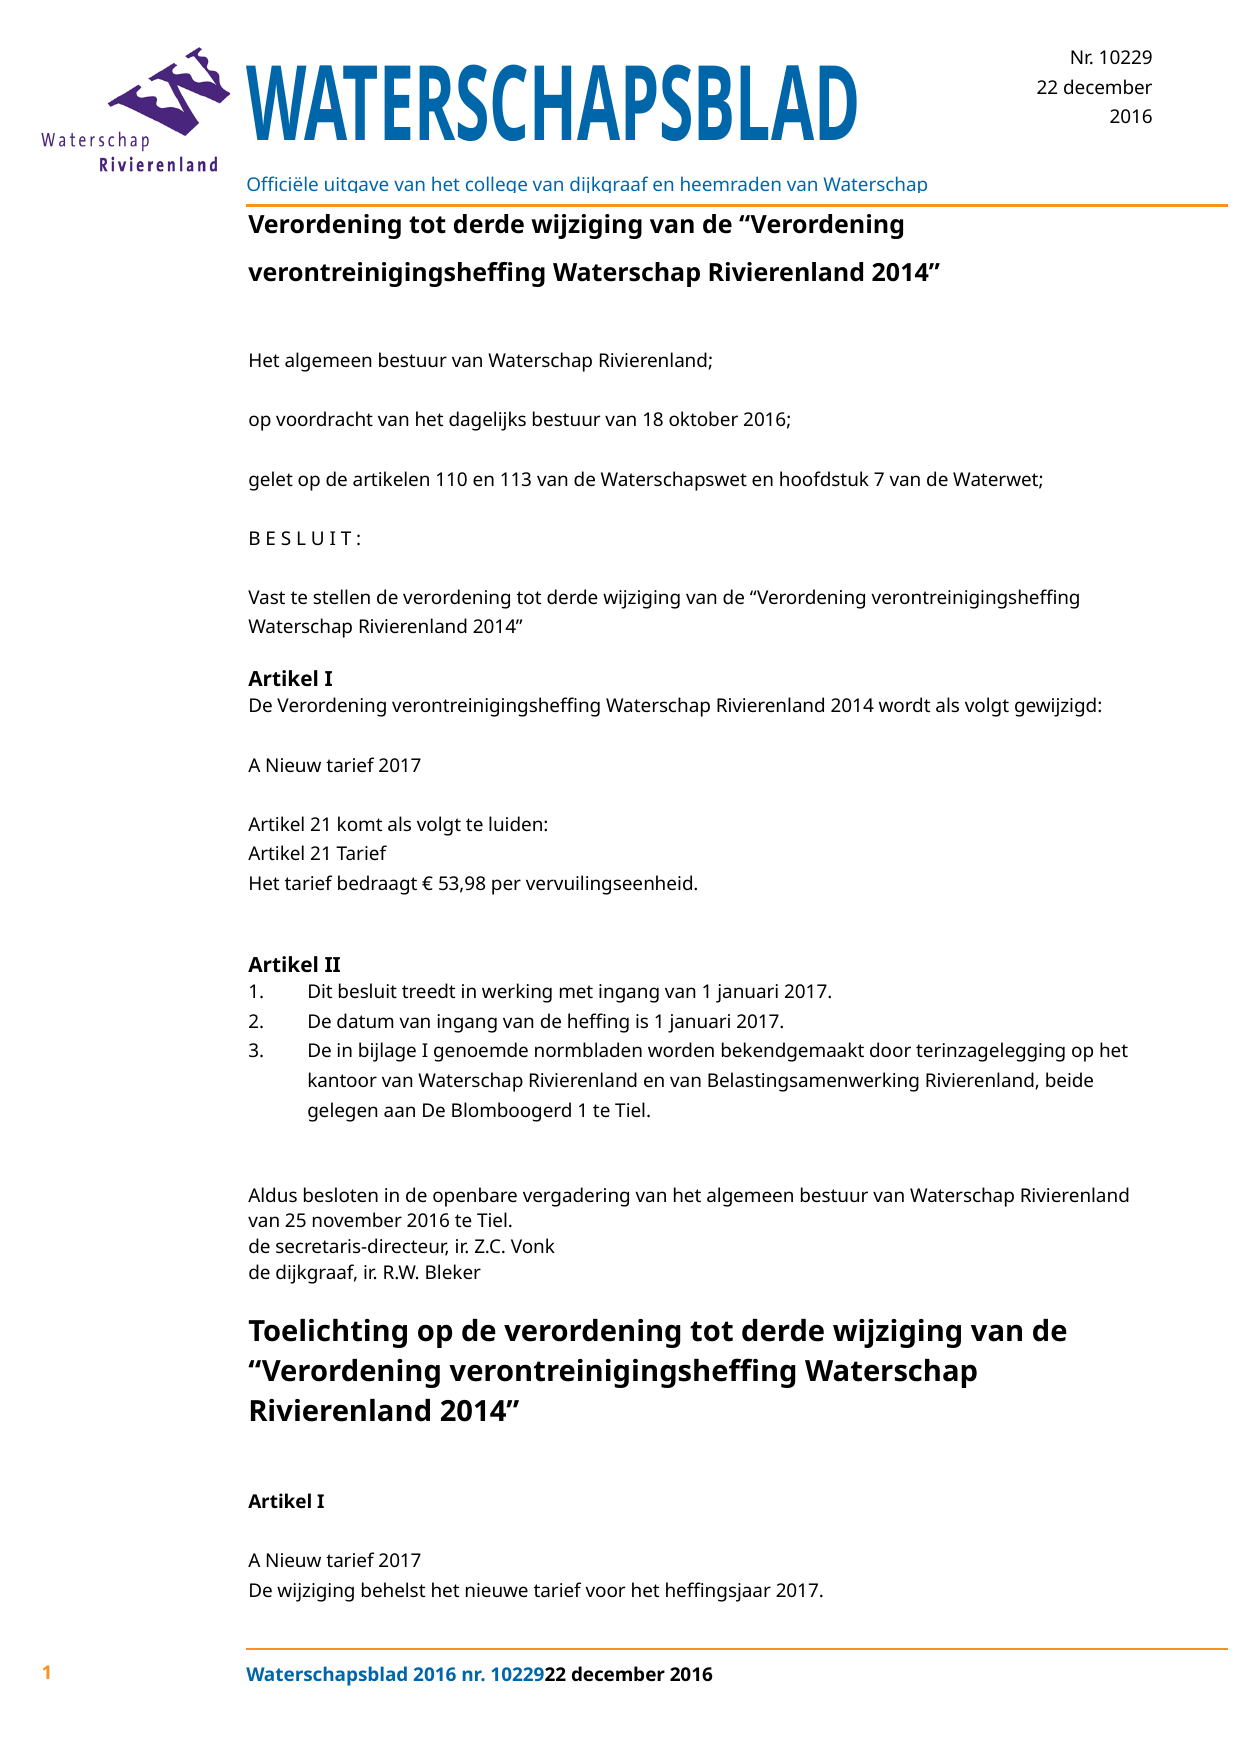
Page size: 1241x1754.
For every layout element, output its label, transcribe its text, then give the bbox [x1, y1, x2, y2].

text Vast te stellen de verordening tot derde wijziging van de “Verordening verontreinigingsheffing Waterschap Rivierenland 2014” [248, 584, 1152, 639]
picture [41, 47, 231, 172]
text de secretaris-directeur, ir. Z.C. Vonk [248, 1233, 1152, 1259]
text Artikel 21 Tarief [248, 841, 1152, 866]
text De Verordening verontreinigingsheffing Waterschap Rivierenland 2014 wordt als volgt gewijzigd: [248, 693, 1152, 718]
text Aldus besloten in de openbare vergadering van het algemeen bestuur van Waterschap Rivierenland van 25 november 2016 te Tiel. [248, 1182, 1152, 1233]
text de dijkgraaf, ir. R.W. Bleker [248, 1259, 1152, 1285]
text B E S L U I T : [248, 525, 1152, 551]
text Verordening tot derde wijziging van de “Verordening verontreinigingsheffing Waterschap Rivierenland 2014” [248, 207, 1152, 288]
list De datum van ingang van de heffing is 1 januari 2017. [248, 1008, 1152, 1034]
text Artikel I [248, 1488, 1152, 1514]
text Artikel I [248, 664, 1152, 693]
text Toelichting op de verordening tot derde wijziging van de “Verordening verontreinigingsheffing Waterschap Rivierenland 2014” [248, 1310, 1152, 1429]
text A Nieuw tarief 2017 [248, 752, 1152, 777]
text Het tarief bedraagt € 53,98 per vervuilingseenheid. [248, 870, 1152, 896]
text A Nieuw tarief 2017 [248, 1547, 1152, 1573]
text Artikel II [248, 950, 1152, 978]
list De in bijlage I genoemde normbladen worden bekendgemaakt door terinzagelegging op het kantoor van Waterschap Rivierenland en van Belastingsamenwerking Rivierenland, beide gelegen aan De Blomboogerd 1 te Tiel. [248, 1038, 1152, 1123]
list Dit besluit treedt in werking met ingang van 1 januari 2017. [248, 978, 1152, 1004]
text Het algemeen bestuur van Waterschap Rivierenland; [248, 347, 1152, 373]
text op voordracht van het dagelijks bestuur van 18 oktober 2016; [248, 407, 1152, 432]
text gelet op de artikelen 110 en 113 van de Waterschapswet en hoofdstuk 7 van de Waterwet; [248, 466, 1152, 492]
text De wijziging behelst het nieuwe tarief voor het heffingsjaar 2017. [248, 1577, 1152, 1603]
text Artikel 21 komt als volgt te luiden: [248, 811, 1152, 837]
